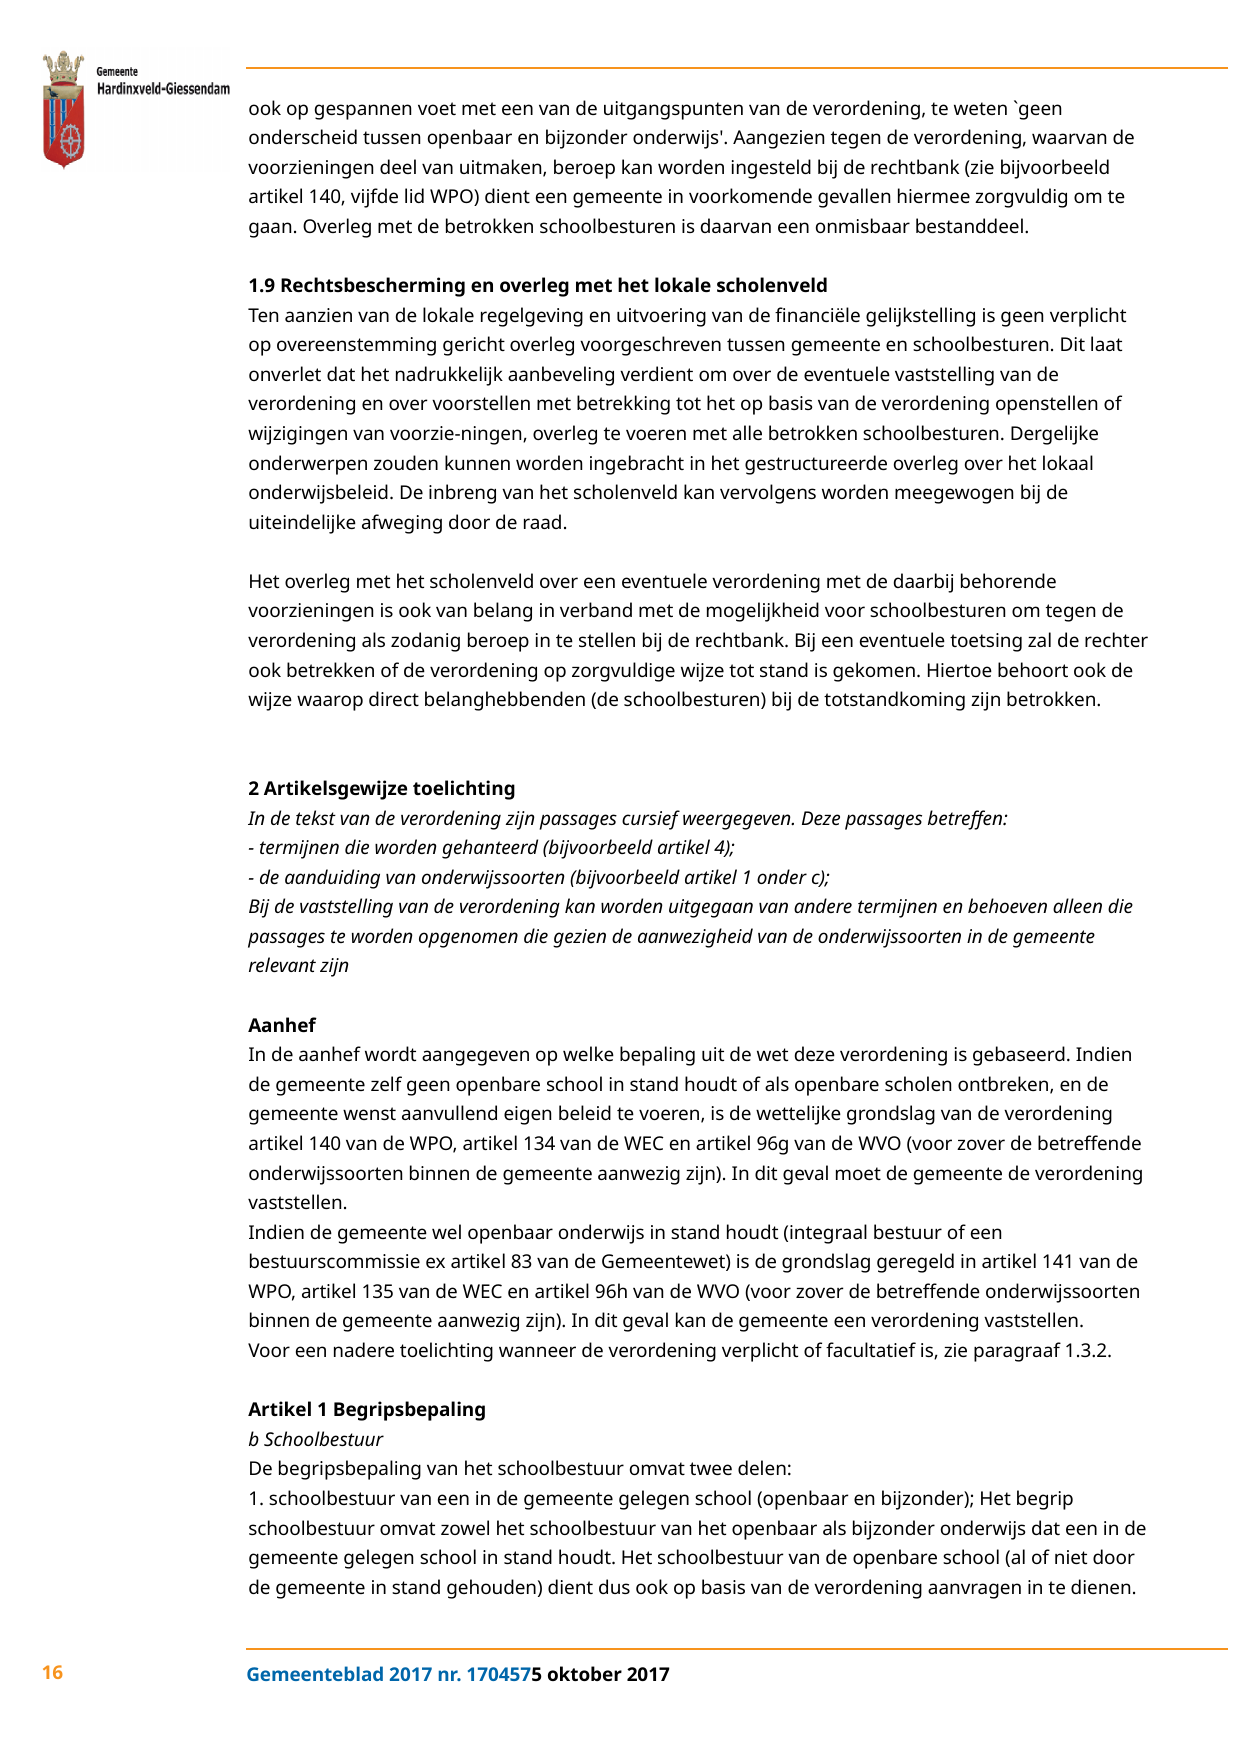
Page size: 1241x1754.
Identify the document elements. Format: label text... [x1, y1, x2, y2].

text - termijnen die worden gehanteerd (bijvoorbeeld artikel 4); [248, 834, 1152, 860]
text De begripsbepaling van het schoolbestuur omvat twee delen: [248, 1456, 1152, 1481]
text ook op gespannen voet met een van de uitgangspunten van de verordening, te weten `geen onderscheid tussen openbaar en bijzonder onderwijs'. Aangezien tegen de verordening, waarvan de voorzieningen deel van uitmaken, beroep kan worden ingesteld bij de rechtbank (zie bijvoorbeeld artikel 140, vijfde lid WPO) dient een gemeente in voorkomende gevallen hiermee zorgvuldig om te gaan. Overleg met de betrokken schoolbesturen is daarvan een onmisbaar bestanddeel. [248, 95, 1152, 239]
text - de aanduiding van onderwijssoorten (bijvoorbeeld artikel 1 onder c); [248, 864, 1152, 890]
text Bij de vaststelling van de verordening kan worden uitgegaan van andere termijnen en behoeven alleen die passages te worden opgenomen die gezien de aanwezigheid van de onderwijssoorten in de gemeente relevant zijn [248, 893, 1152, 978]
text b Schoolbestuur [248, 1426, 1152, 1452]
text Artikel 1 Begripsbepaling [248, 1396, 1152, 1422]
text Voor een nadere toelichting wanneer de verordening verplicht of facultatief is, zie paragraaf 1.3.2. [248, 1337, 1152, 1363]
picture [41, 47, 231, 172]
text Indien de gemeente wel openbaar onderwijs in stand houdt (integraal bestuur of een bestuurscommissie ex artikel 83 van de Gemeentewet) is de grondslag geregeld in artikel 141 van de WPO, artikel 135 van de WEC en artikel 96h van de WVO (voor zover de betreffende onderwijssoorten binnen de gemeente aanwezig zijn). In dit geval kan de gemeente een verordening vaststellen. [248, 1219, 1152, 1333]
text In de aanhef wordt aangegeven op welke bepaling uit de wet deze verordening is gebaseerd. Indien de gemeente zelf geen openbare school in stand houdt of als openbare scholen ontbreken, en de gemeente wenst aanvullend eigen beleid te voeren, is de wettelijke grondslag van de verordening artikel 140 van de WPO, artikel 134 van de WEC en artikel 96g van de WVO (voor zover de betreffende onderwijssoorten binnen de gemeente aanwezig zijn). In dit geval moet de gemeente de verordening vaststellen. [248, 1041, 1152, 1215]
text Het overleg met het scholenveld over een eventuele verordening met de daarbij behorende voorzieningen is ook van belang in verband met de mogelijkheid voor schoolbesturen om tegen de verordening als zodanig beroep in te stellen bij de rechtbank. Bij een eventuele toetsing zal de rechter ook betrekken of de verordening op zorgvuldige wijze tot stand is gekomen. Hiertoe behoort ook de wijze waarop direct belanghebbenden (de schoolbesturen) bij de totstandkoming zijn betrokken. [248, 568, 1152, 712]
text Aanhef [248, 1012, 1152, 1038]
text 1.9 Rechtsbescherming en overleg met het lokale scholenveld [248, 272, 1152, 298]
text 2 Artikelsgewijze toelichting [248, 775, 1152, 801]
text 1. schoolbestuur van een in de gemeente gelegen school (openbaar en bijzonder); Het begrip schoolbestuur omvat zowel het schoolbestuur van het openbaar als bijzonder onderwijs dat een in de gemeente gelegen school in stand houdt. Het schoolbestuur van de openbare school (al of niet door de gemeente in stand gehouden) dient dus ook op basis van de verordening aanvragen in te dienen. [248, 1485, 1152, 1600]
text Ten aanzien van de lokale regelgeving en uitvoering van de financiële gelijkstelling is geen verplicht op overeenstemming gericht overleg voorgeschreven tussen gemeente en schoolbesturen. Dit laat onverlet dat het nadrukkelijk aanbeveling verdient om over de eventuele vaststelling van de verordening en over voorstellen met betrekking tot het op basis van de verordening openstellen of wijzigingen van voorzie-ningen, overleg te voeren met alle betrokken schoolbesturen. Dergelijke onderwerpen zouden kunnen worden ingebracht in het gestructureerde overleg over het lokaal onderwijsbeleid. De inbreng van het scholenveld kan vervolgens worden meegewogen bij de uiteindelijke afweging door de raad. [248, 302, 1152, 535]
text In de tekst van de verordening zijn passages cursief weergegeven. Deze passages betreffen: [248, 805, 1152, 831]
